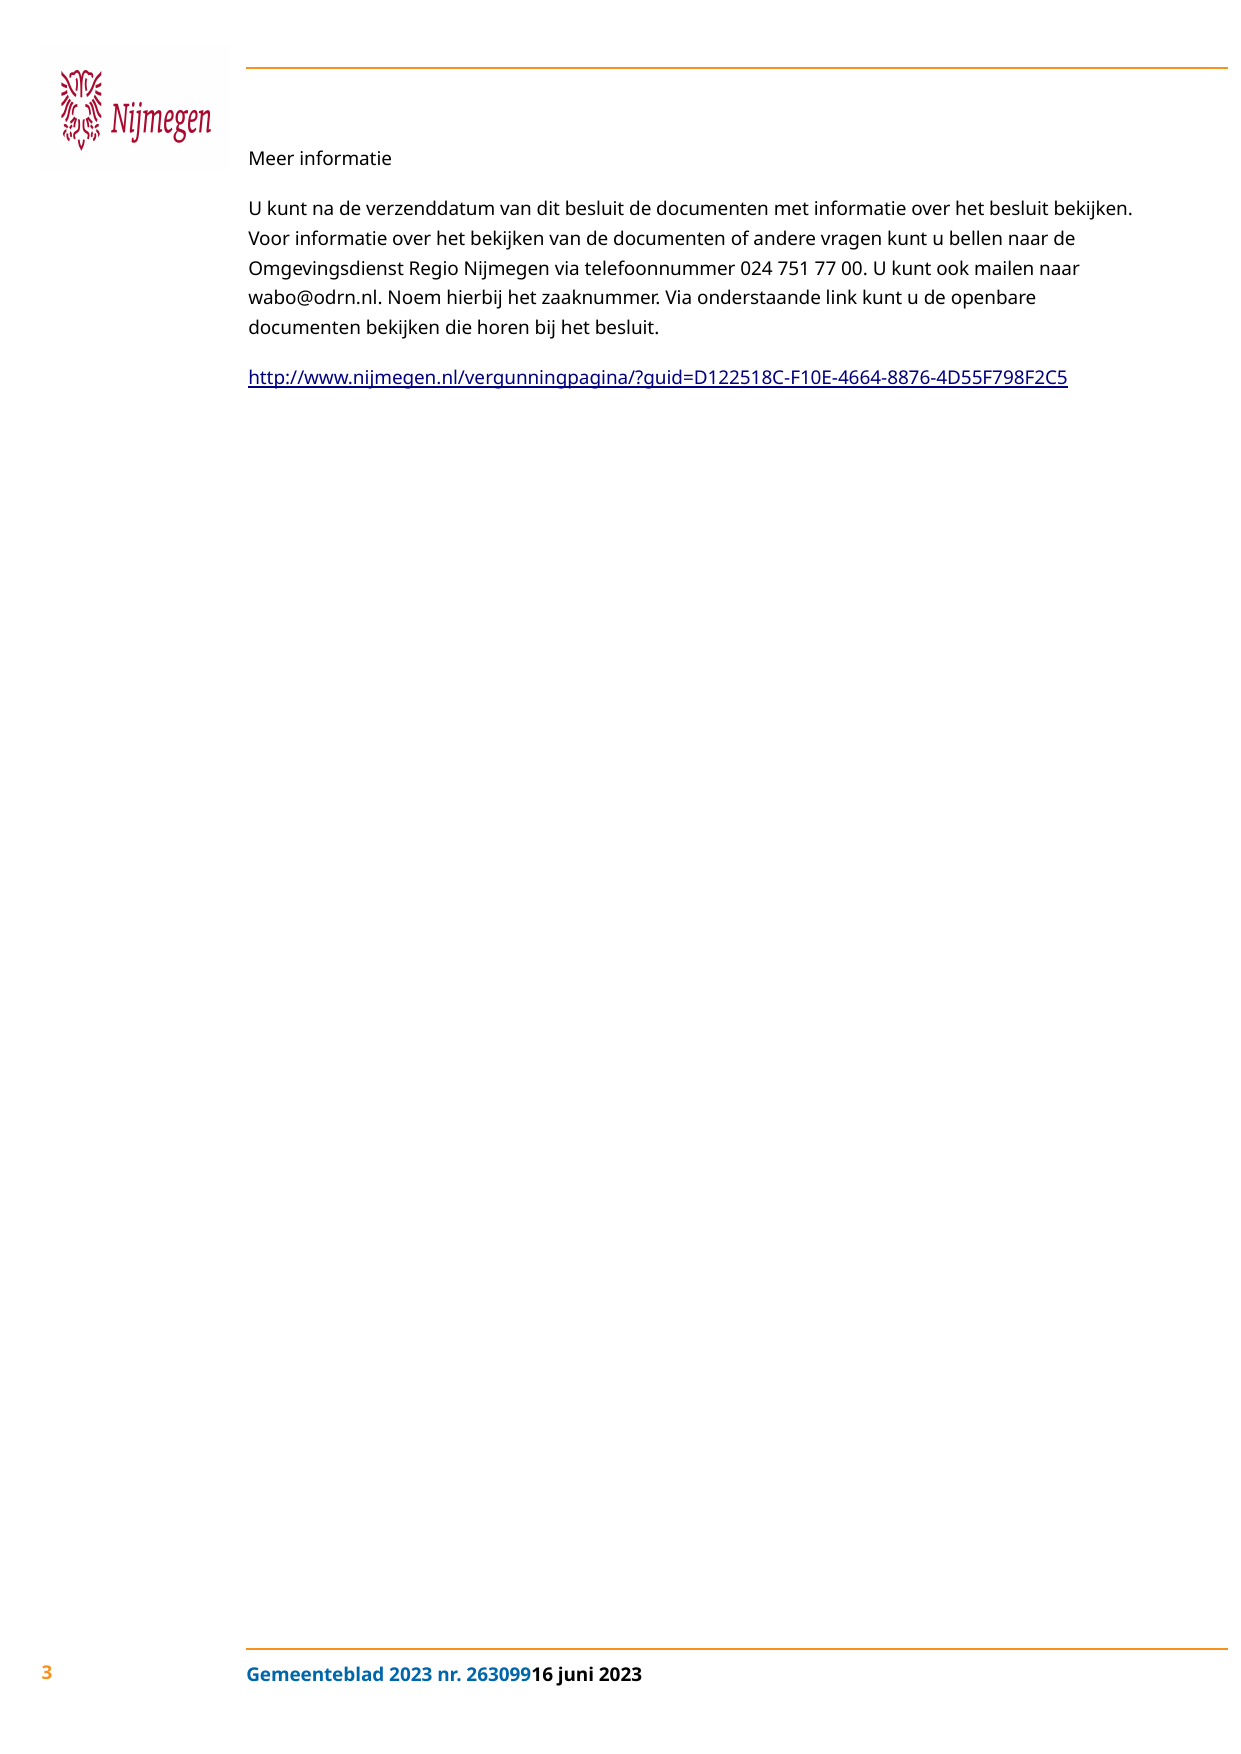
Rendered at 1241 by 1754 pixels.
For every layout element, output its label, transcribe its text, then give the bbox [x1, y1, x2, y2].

text http://www.nijmegen.nl/vergunningpagina/?guid=D122518C-F10E-4664-8876-4D55F798F2C5 [248, 364, 1152, 390]
picture [41, 47, 231, 172]
text U kunt na de verzenddatum van dit besluit de documenten met informatie over het besluit bekijken. Voor informatie over het bekijken van de documenten of andere vragen kunt u bellen naar de Omgevingsdienst Regio Nijmegen via telefoonnummer 024 751 77 00. U kunt ook mailen naar wabo@odrn.nl. Noem hierbij het zaaknummer. Via onderstaande link kunt u de openbare documenten bekijken die horen bij het besluit. [248, 196, 1152, 340]
text Meer informatie [248, 145, 1152, 171]
